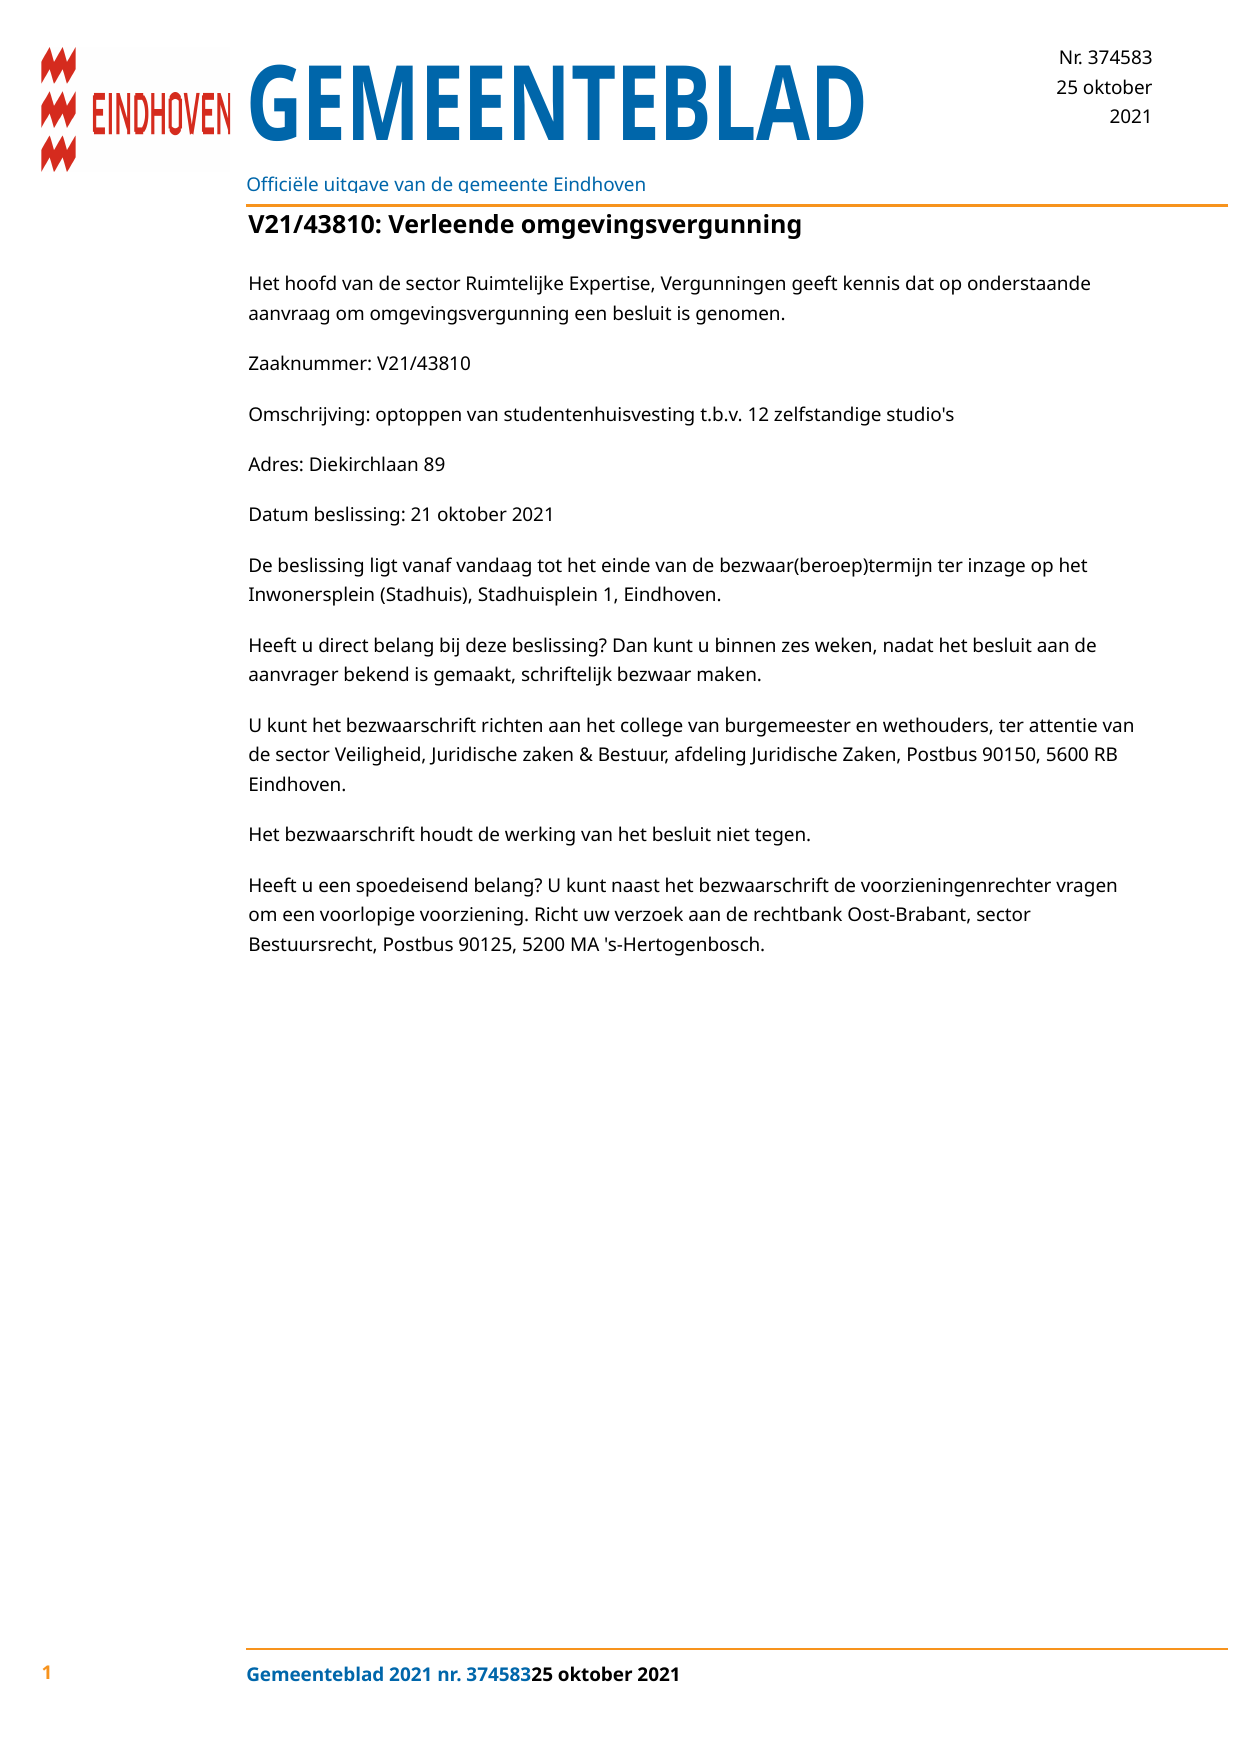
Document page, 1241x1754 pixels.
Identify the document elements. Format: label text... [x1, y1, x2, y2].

text Heeft u een spoedeisend belang? U kunt naast het bezwaarschrift de voorzieningenrechter vragen om een voorlopige voorziening. Richt uw verzoek aan de rechtbank Oost-Brabant, sector Bestuursrecht, Postbus 90125, 5200 MA 's-Hertogenbosch. [248, 872, 1152, 957]
picture [41, 47, 231, 172]
text Heeft u direct belang bij deze beslissing? Dan kunt u binnen zes weken, nadat het besluit aan de aanvrager bekend is gemaakt, schriftelijk bezwaar maken. [248, 632, 1152, 687]
text Het bezwaarschrift houdt de werking van het besluit niet tegen. [248, 822, 1152, 847]
text Zaaknummer: V21/43810 [248, 350, 1152, 376]
text Adres: Diekirchlaan 89 [248, 451, 1152, 477]
text De beslissing ligt vanaf vandaag tot het einde van de bezwaar(beroep)termijn ter inzage op het Inwonersplein (Stadhuis), Stadhuisplein 1, Eindhoven. [248, 552, 1152, 607]
text U kunt het bezwaarschrift richten aan het college van burgemeester en wethouders, ter attentie van de sector Veiligheid, Juridische zaken & Bestuur, afdeling Juridische Zaken, Postbus 90150, 5600 RB Eindhoven. [248, 712, 1152, 797]
text Omschrijving: optoppen van studentenhuisvesting t.b.v. 12 zelfstandige studio's [248, 401, 1152, 426]
text Het hoofd van de sector Ruimtelijke Expertise, Vergunningen geeft kennis dat op onderstaande aanvraag om omgevingsvergunning een besluit is genomen. [248, 270, 1152, 326]
text V21/43810: Verleende omgevingsvergunning [248, 207, 1152, 241]
text Datum beslissing: 21 oktober 2021 [248, 502, 1152, 527]
